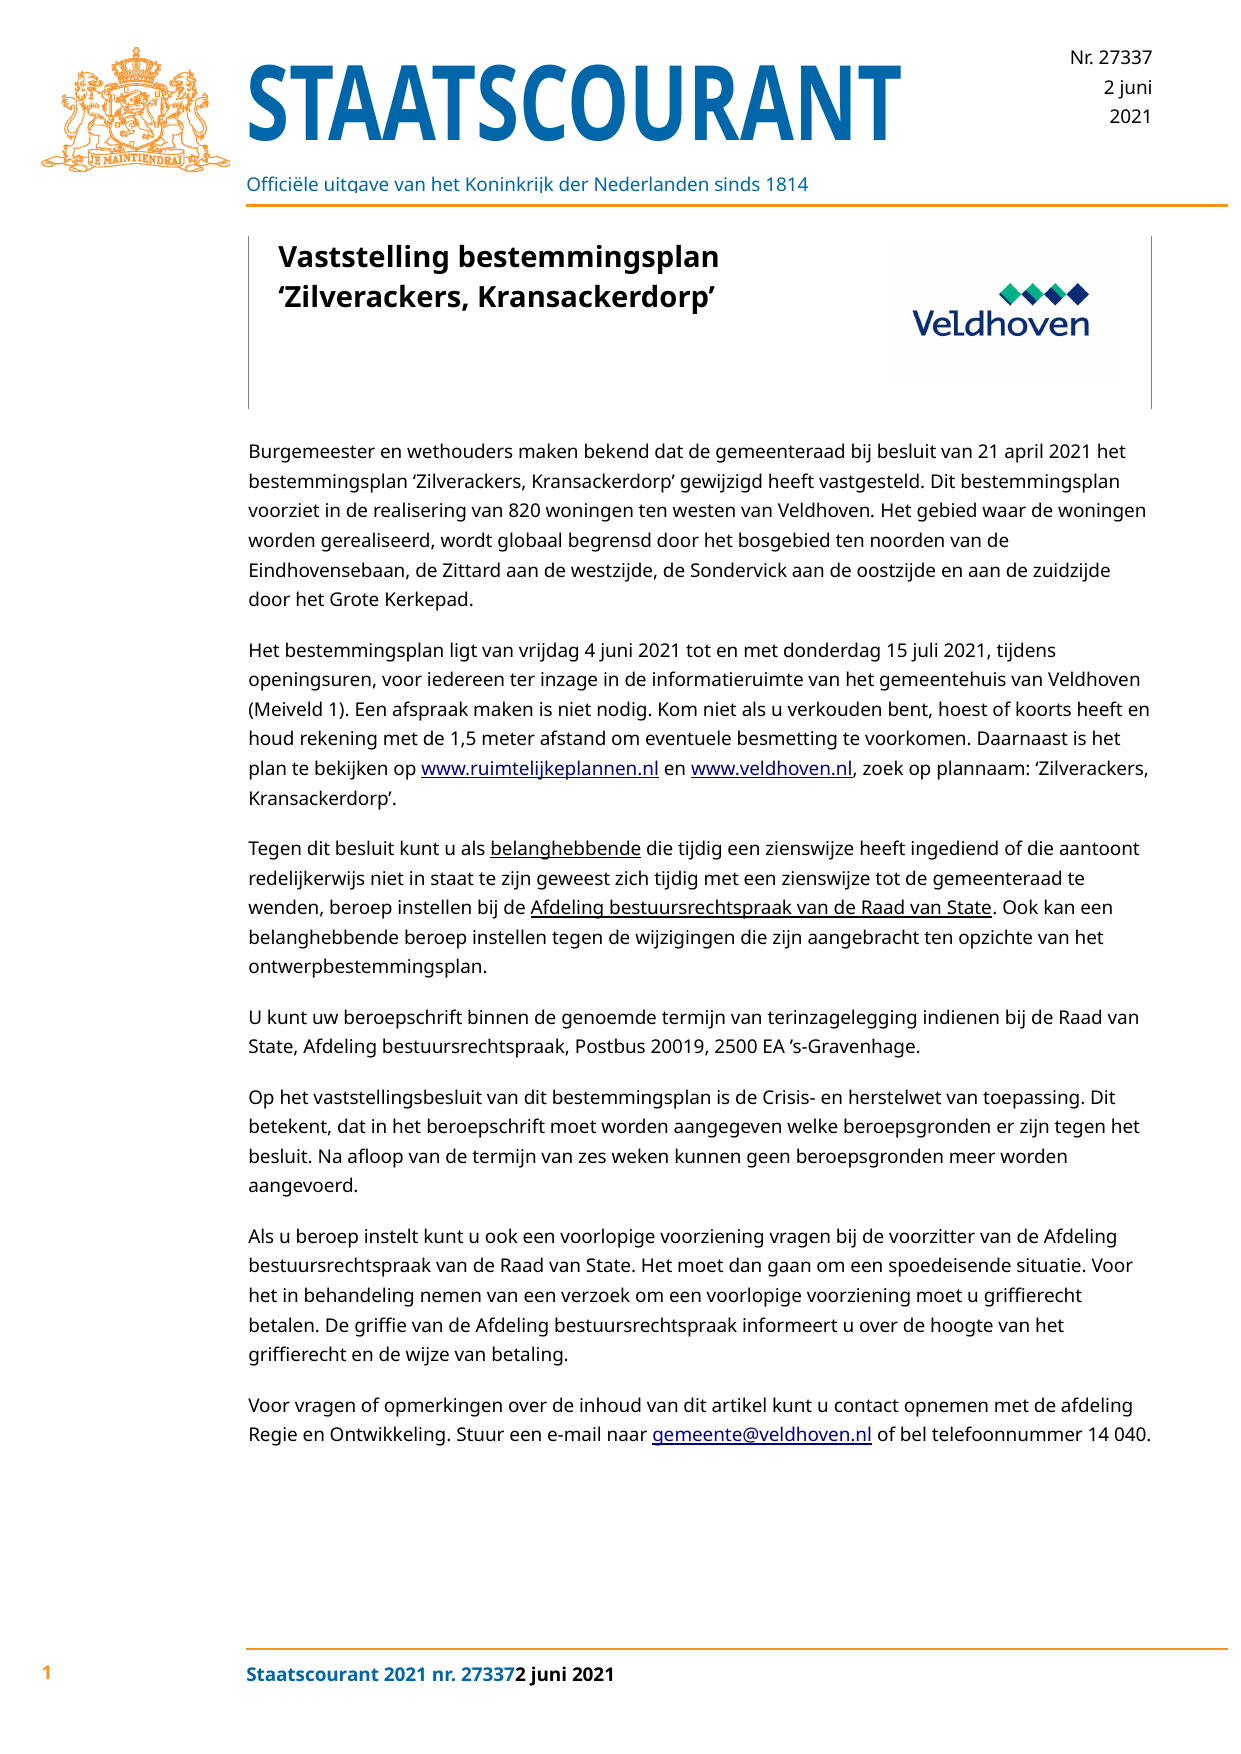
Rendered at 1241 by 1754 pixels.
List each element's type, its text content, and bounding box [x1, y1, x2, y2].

table_header [850, 236, 1151, 409]
picture [41, 47, 231, 172]
picture [882, 236, 1119, 384]
table_header Vaststelling bestemmingsplan ‘Zilverackers, Kransackerdorp’ [249, 236, 850, 409]
text Burgemeester en wethouders maken bekend dat de gemeenteraad bij besluit van 21 april 2021 het bestemmingsplan ‘Zilverackers, Kransackerdorp’ gewijzigd heeft vastgesteld. Dit bestemmingsplan voorziet in de realisering van 820 woningen ten westen van Veldhoven. Het gebied waar de woningen worden gerealiseerd, wordt globaal begrensd door het bosgebied ten noorden van de Eindhovensebaan, de Zittard aan de westzijde, de Sondervick aan de oostzijde en aan de zuidzijde door het Grote Kerkepad. [248, 438, 1152, 612]
text Het bestemmingsplan ligt van vrijdag 4 juni 2021 tot en met donderdag 15 juli 2021, tijdens openingsuren, voor iedereen ter inzage in de informatieruimte van het gemeentehuis van Veldhoven (Meiveld 1). Een afspraak maken is niet nodig. Kom niet als u verkouden bent, hoest of koorts heeft en houd rekening met de 1,5 meter afstand om eventuele besmetting te voorkomen. Daarnaast is het plan te bekijken op www.ruimtelijkeplannen.nl en www.veldhoven.nl, zoek op plannaam: ‘Zilverackers, Kransackerdorp’. [248, 637, 1152, 811]
text Op het vaststellingsbesluit van dit bestemmingsplan is de Crisis- en herstelwet van toepassing. Dit betekent, dat in het beroepschrift moet worden aangegeven welke beroepsgronden er zijn tegen het besluit. Na afloop van de termijn van zes weken kunnen geen beroepsgronden meer worden aangevoerd. [248, 1084, 1152, 1198]
text U kunt uw beroepschrift binnen de genoemde termijn van terinzagelegging indienen bij de Raad van State, Afdeling bestuursrechtspraak, Postbus 20019, 2500 EA ’s-Gravenhage. [248, 1004, 1152, 1059]
text Voor vragen of opmerkingen over de inhoud van dit artikel kunt u contact opnemen met de afdeling Regie en Ontwikkeling. Stuur een e-mail naar gemeente@veldhoven.nl of bel telefoonnummer 14 040. [248, 1392, 1152, 1447]
text Als u beroep instelt kunt u ook een voorlopige voorziening vragen bij de voorzitter van de Afdeling bestuursrechtspraak van de Raad van State. Het moet dan gaan om een spoedeisende situatie. Voor het in behandeling nemen van een verzoek om een voorlopige voorziening moet u griffierecht betalen. De griffie van de Afdeling bestuursrechtspraak informeert u over de hoogte van het griffierecht en de wijze van betaling. [248, 1223, 1152, 1367]
text Tegen dit besluit kunt u als belanghebbende die tijdig een zienswijze heeft ingediend of die aantoont redelijkerwijs niet in staat te zijn geweest zich tijdig met een zienswijze tot de gemeenteraad te wenden, beroep instellen bij de Afdeling bestuursrechtspraak van de Raad van State. Ook kan een belanghebbende beroep instellen tegen de wijzigingen die zijn aangebracht ten opzichte van het ontwerpbestemmingsplan. [248, 835, 1152, 979]
